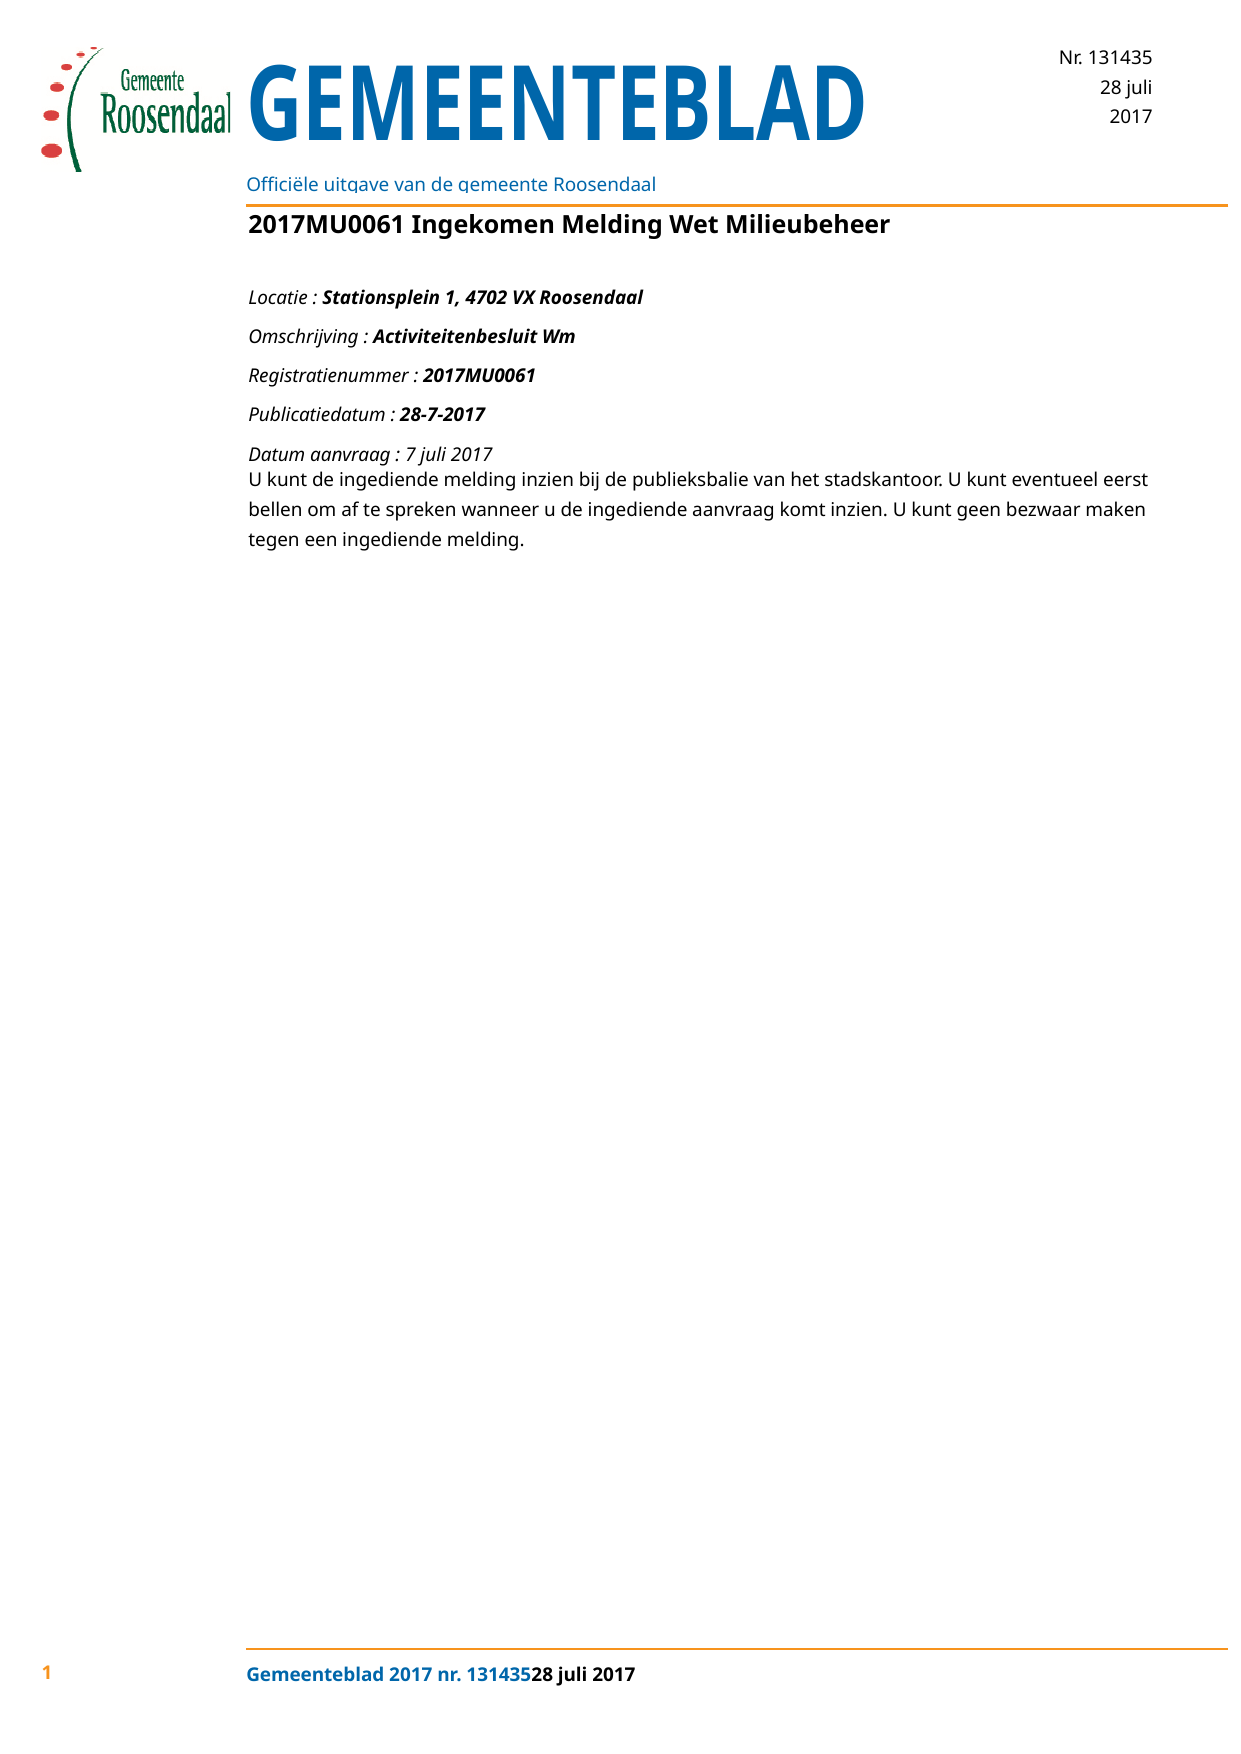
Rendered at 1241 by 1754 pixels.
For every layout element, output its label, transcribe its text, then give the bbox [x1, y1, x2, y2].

text Datum aanvraag : 7 juli 2017 [248, 441, 1152, 467]
text Registratienummer : 2017MU0061 [248, 362, 1152, 388]
text Publicatiedatum : 28-7-2017 [248, 402, 1152, 427]
text Locatie : Stationsplein 1, 4702 VX Roosendaal [248, 284, 1152, 309]
picture [41, 47, 231, 172]
text U kunt de ingediende melding inzien bij de publieksbalie van het stadskantoor. U kunt eventueel eerst bellen om af te spreken wanneer u de ingediende aanvraag komt inzien. U kunt geen bezwaar maken tegen een ingediende melding. [248, 467, 1152, 552]
text 2017MU0061 Ingekomen Melding Wet Milieubeheer [248, 207, 1152, 241]
text Omschrijving : Activiteitenbesluit Wm [248, 323, 1152, 349]
